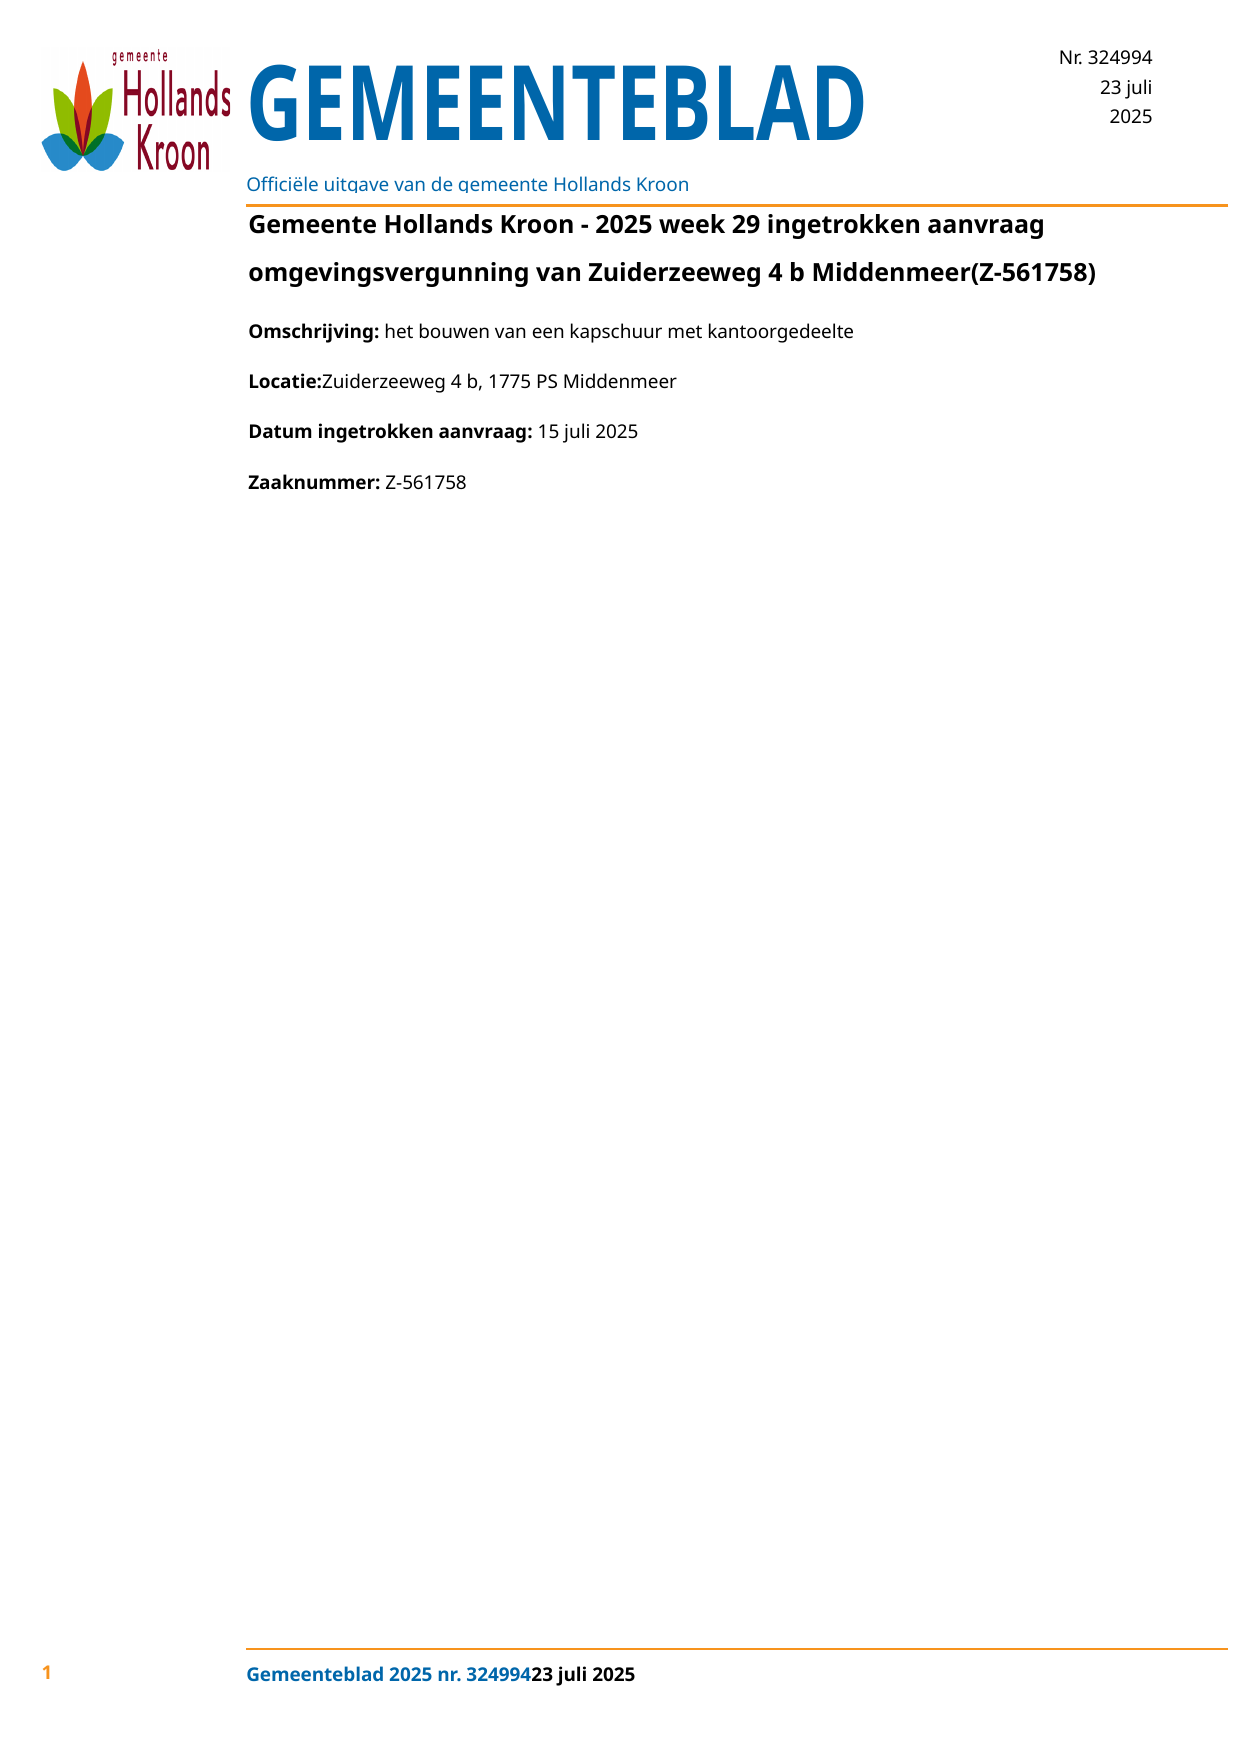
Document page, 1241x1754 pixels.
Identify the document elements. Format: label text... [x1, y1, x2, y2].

text Locatie:Zuiderzeeweg 4 b, 1775 PS Middenmeer [248, 368, 1152, 394]
picture [41, 47, 231, 172]
text Omschrijving: het bouwen van een kapschuur met kantoorgedeelte [248, 318, 1152, 344]
text Zaaknummer: Z-561758 [248, 469, 1152, 495]
text Gemeente Hollands Kroon - 2025 week 29 ingetrokken aanvraag omgevingsvergunning van Zuiderzeeweg 4 b Middenmeer(Z-561758) [248, 207, 1152, 288]
text Datum ingetrokken aanvraag: 15 juli 2025 [248, 419, 1152, 444]
